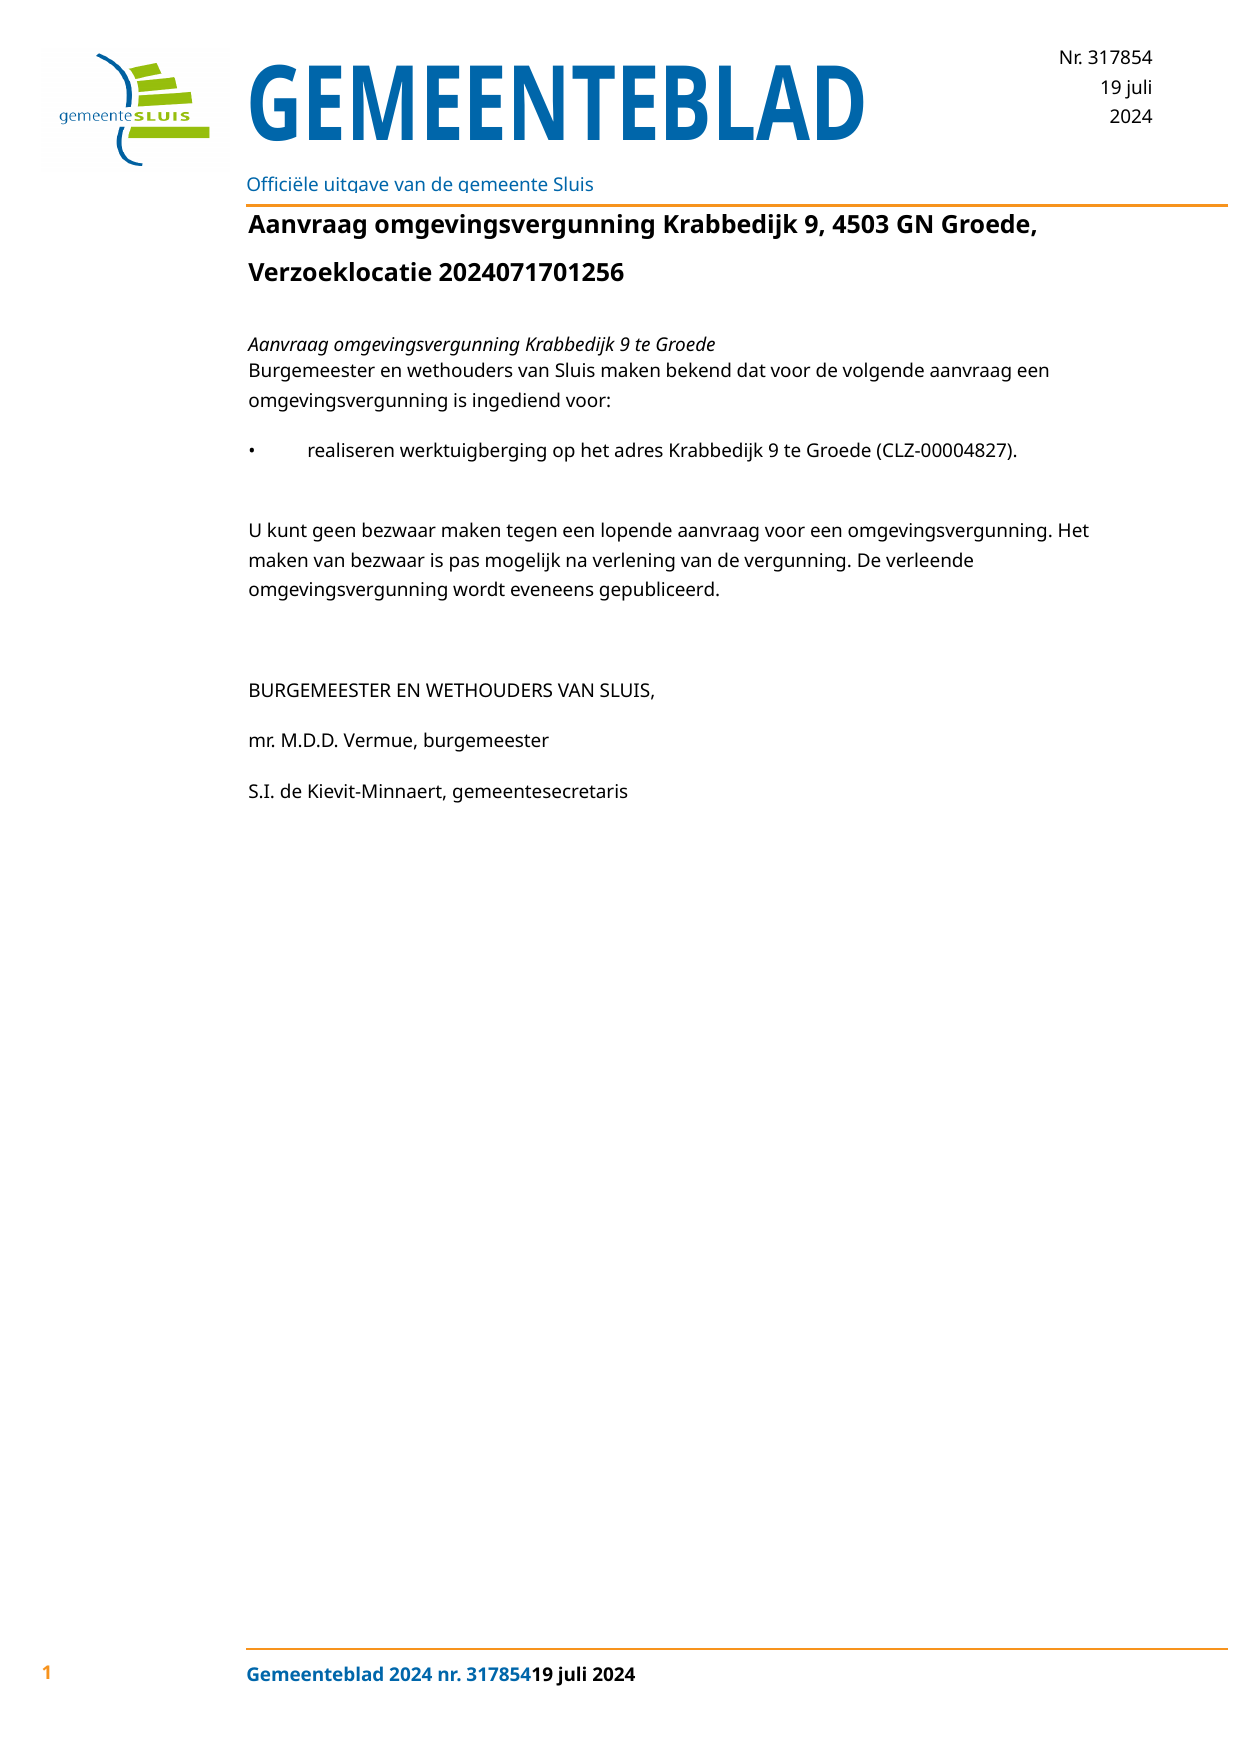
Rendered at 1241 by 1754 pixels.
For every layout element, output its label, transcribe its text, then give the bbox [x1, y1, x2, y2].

picture [41, 47, 231, 172]
text U kunt geen bezwaar maken tegen een lopende aanvraag voor een omgevingsvergunning. Het maken van bezwaar is pas mogelijk na verlening van de vergunning. De verleende omgevingsvergunning wordt eveneens gepubliceerd. [248, 517, 1152, 602]
text Burgemeester en wethouders van Sluis maken bekend dat voor de volgende aanvraag een omgevingsvergunning is ingediend voor: [248, 357, 1152, 412]
text mr. M.D.D. Vermue, burgemeester [248, 728, 1152, 753]
text Aanvraag omgevingsvergunning Krabbedijk 9 te Groede [248, 331, 1152, 357]
text BURGEMEESTER EN WETHOUDERS VAN SLUIS, [248, 677, 1152, 703]
text Aanvraag omgevingsvergunning Krabbedijk 9, 4503 GN Groede, Verzoeklocatie 2024071701256 [248, 207, 1152, 288]
list realiseren werktuigberging op het adres Krabbedijk 9 te Groede (CLZ-00004827). [248, 437, 1152, 463]
text S.I. de Kievit-Minnaert, gemeentesecretaris [248, 778, 1152, 804]
